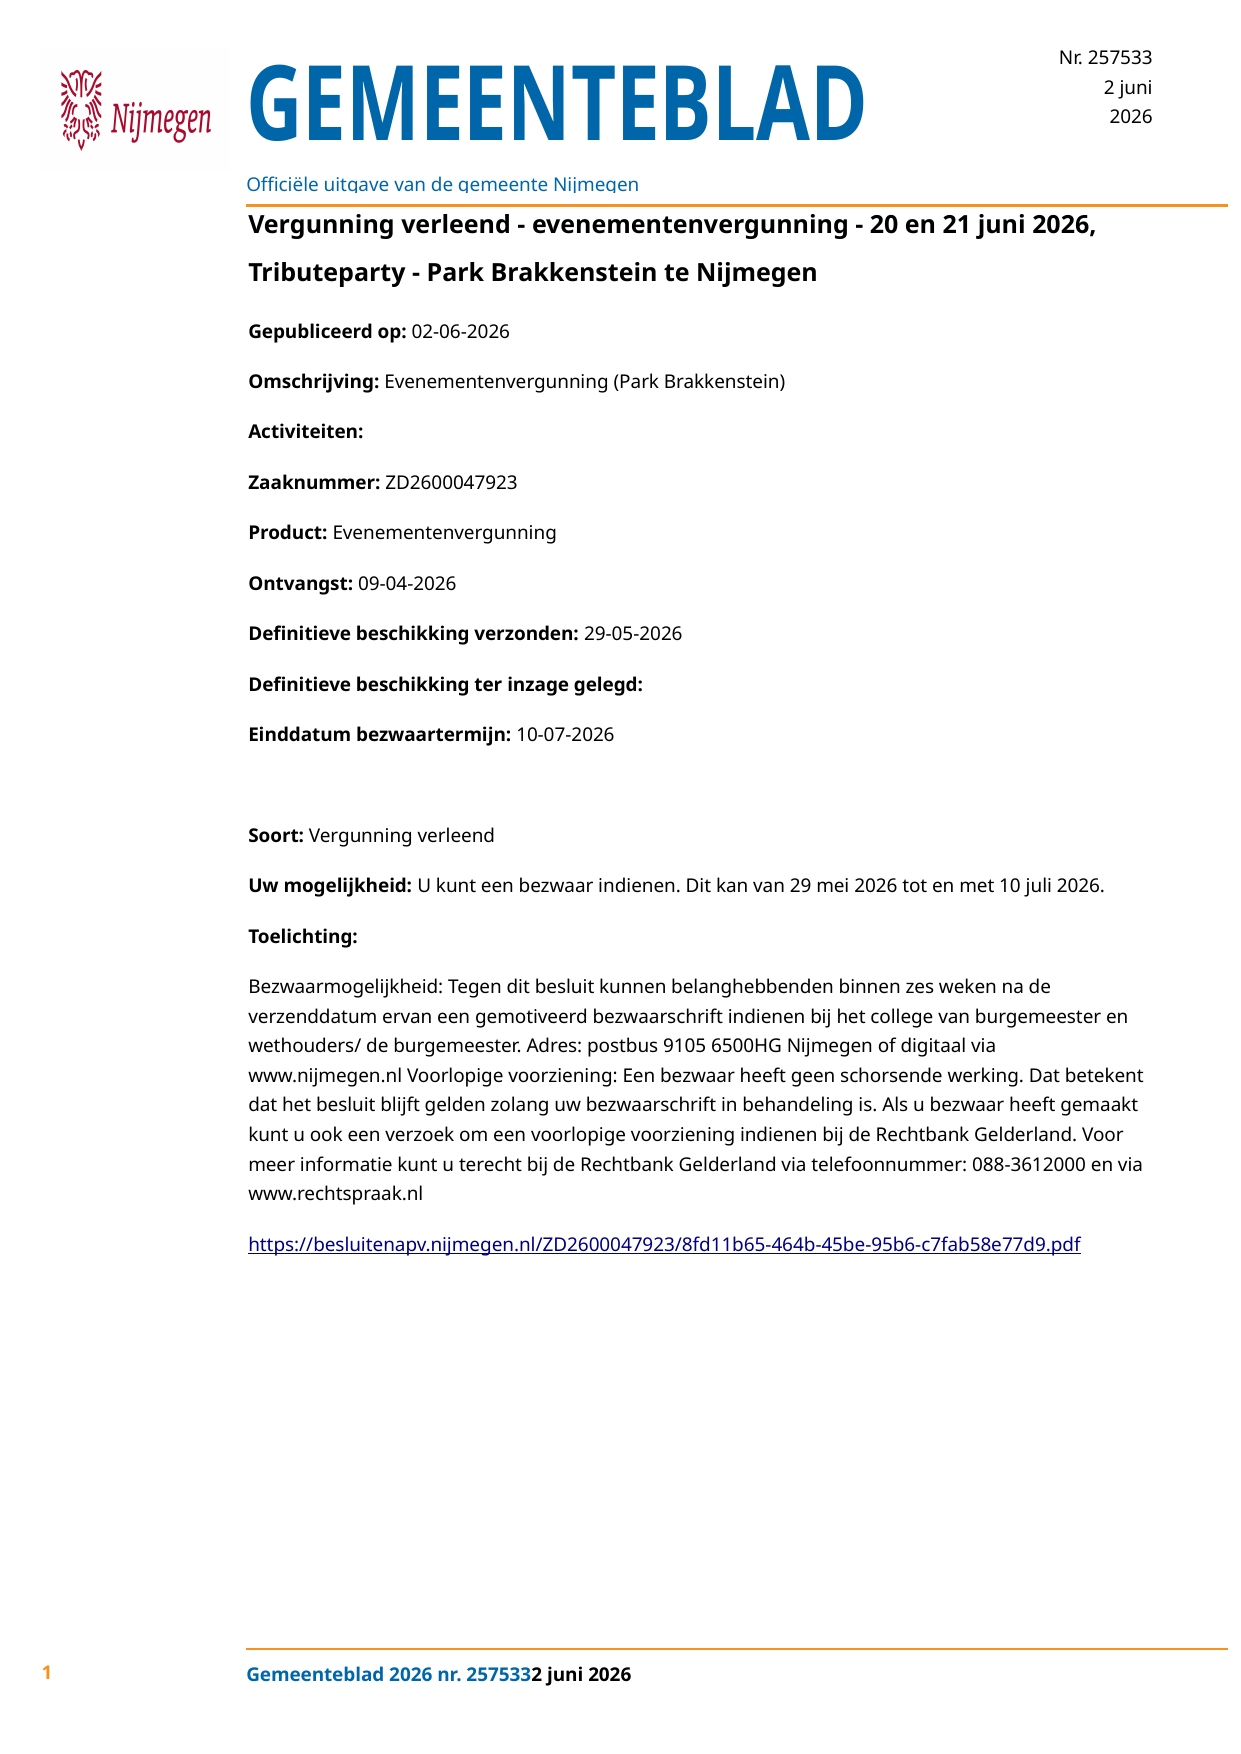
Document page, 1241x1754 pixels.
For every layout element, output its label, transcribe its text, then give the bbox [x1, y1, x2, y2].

text Zaaknummer: ZD2600047923 [248, 469, 1152, 495]
text Omschrijving: Evenementenvergunning (Park Brakkenstein) [248, 368, 1152, 394]
text Ontvangst: 09-04-2026 [248, 570, 1152, 596]
text Vergunning verleend - evenementenvergunning - 20 en 21 juni 2026, Tributeparty - Park Brakkenstein te Nijmegen [248, 207, 1152, 288]
text Toelichting: [248, 923, 1152, 949]
text Definitieve beschikking ter inzage gelegd: [248, 671, 1152, 697]
text Gepubliceerd op: 02-06-2026 [248, 318, 1152, 344]
picture [41, 47, 231, 172]
text Bezwaarmogelijkheid: Tegen dit besluit kunnen belanghebbenden binnen zes weken na de verzenddatum ervan een gemotiveerd bezwaarschrift indienen bij het college van burgemeester en wethouders/ de burgemeester. Adres: postbus 9105 6500HG Nijmegen of digitaal via www.nijmegen.nl Voorlopige voorziening: Een bezwaar heeft geen schorsende werking. Dat betekent dat het besluit blijft gelden zolang uw bezwaarschrift in behandeling is. Als u bezwaar heeft gemaakt kunt u ook een verzoek om een voorlopige voorziening indienen bij de Rechtbank Gelderland. Voor meer informatie kunt u terecht bij de Rechtbank Gelderland via telefoonnummer: 088-3612000 en via www.rechtspraak.nl [248, 973, 1152, 1206]
text https://besluitenapv.nijmegen.nl/ZD2600047923/8fd11b65-464b-45be-95b6-c7fab58e77d9.pdf [248, 1231, 1152, 1257]
text Definitieve beschikking verzonden: 29-05-2026 [248, 620, 1152, 646]
text Activiteiten: [248, 419, 1152, 444]
text Product: Evenementenvergunning [248, 519, 1152, 545]
text Einddatum bezwaartermijn: 10-07-2026 [248, 721, 1152, 747]
text Uw mogelijkheid: U kunt een bezwaar indienen. Dit kan van 29 mei 2026 tot en met 10 juli 2026. [248, 872, 1152, 898]
text Soort: Vergunning verleend [248, 822, 1152, 848]
